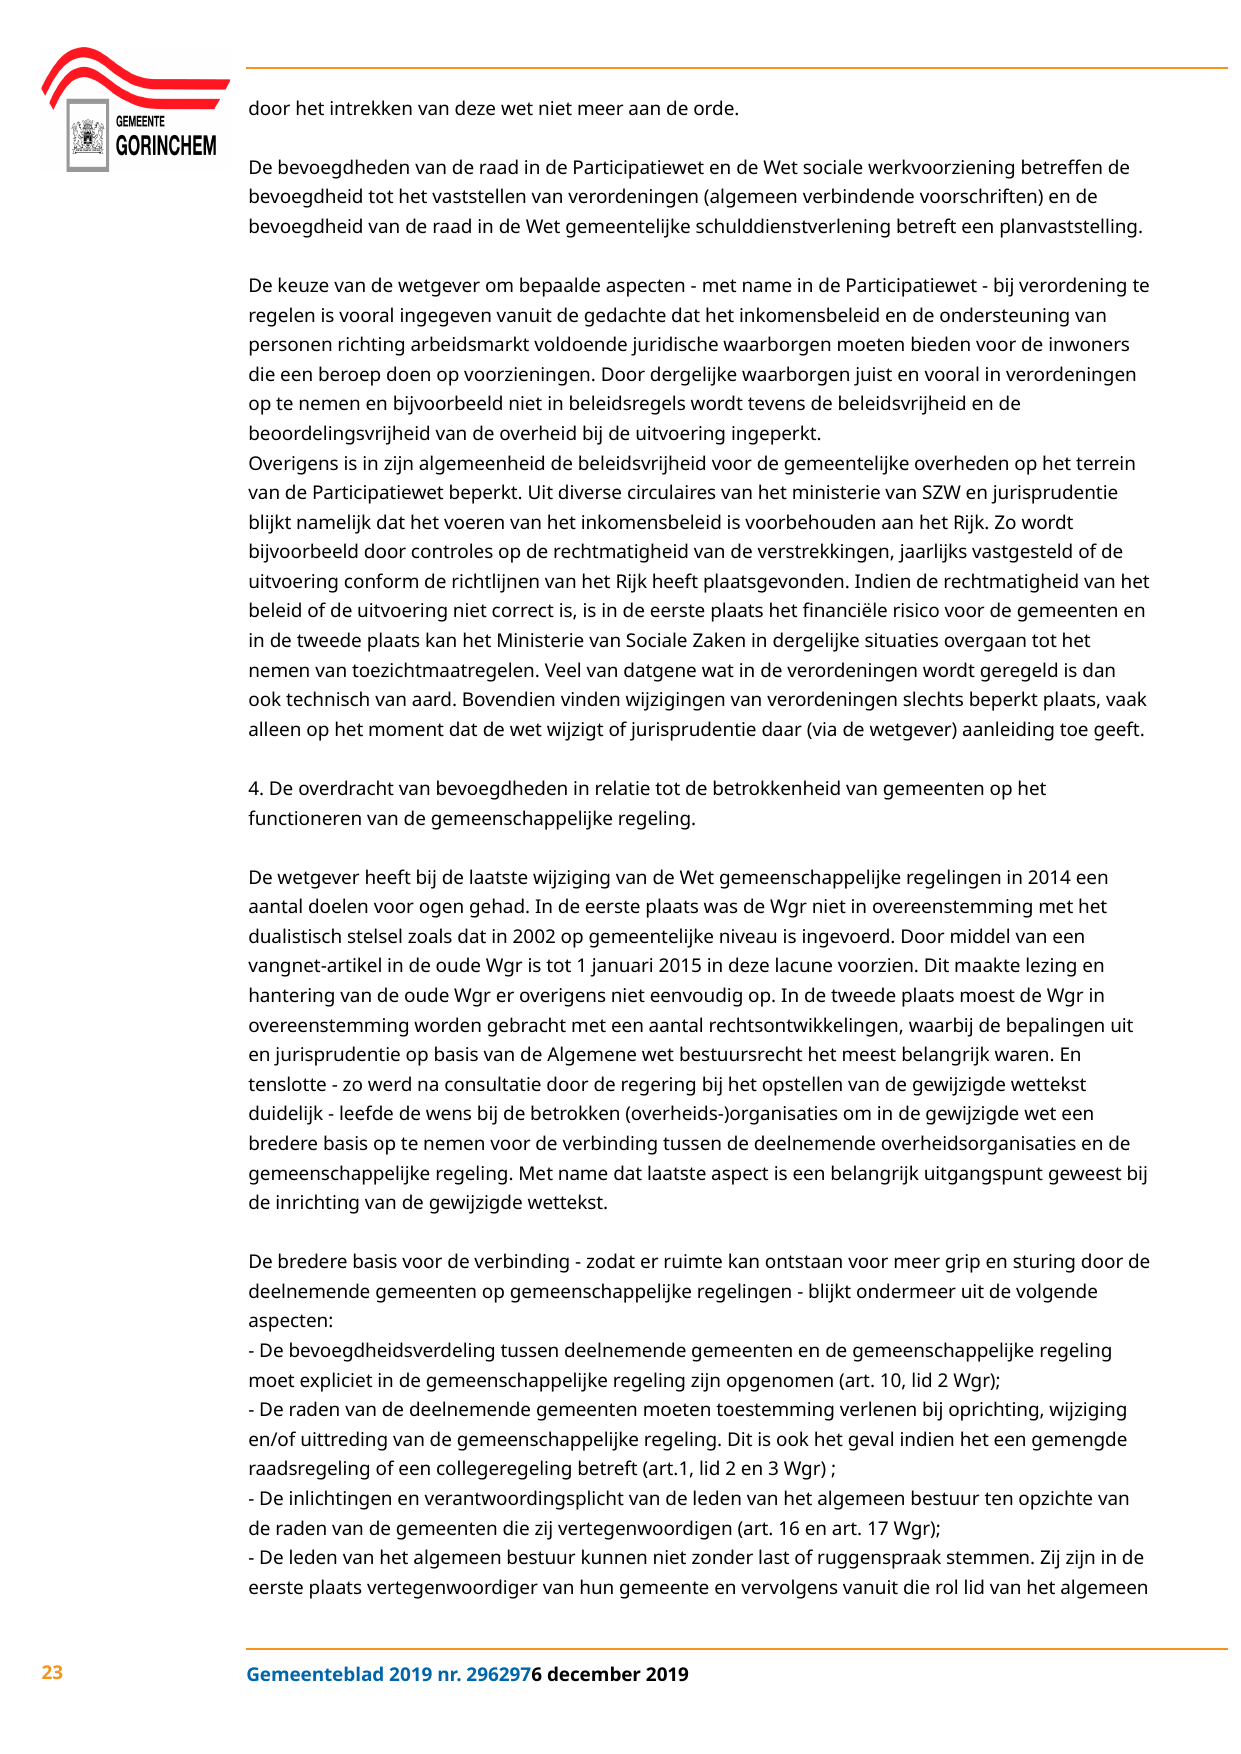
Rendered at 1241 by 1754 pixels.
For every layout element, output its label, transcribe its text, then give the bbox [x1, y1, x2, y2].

text Overigens is in zijn algemeenheid de beleidsvrijheid voor de gemeentelijke overheden op het terrein van de Participatiewet beperkt. Uit diverse circulaires van het ministerie van SZW en jurisprudentie blijkt namelijk dat het voeren van het inkomensbeleid is voorbehouden aan het Rijk. Zo wordt bijvoorbeeld door controles op de rechtmatigheid van de verstrekkingen, jaarlijks vastgesteld of de uitvoering conform de richtlijnen van het Rijk heeft plaatsgevonden. Indien de rechtmatigheid van het beleid of de uitvoering niet correct is, is in de eerste plaats het financiële risico voor de gemeenten en in de tweede plaats kan het Ministerie van Sociale Zaken in dergelijke situaties overgaan tot het nemen van toezichtmaatregelen. Veel van datgene wat in de verordeningen wordt geregeld is dan ook technisch van aard. Bovendien vinden wijzigingen van verordeningen slechts beperkt plaats, vaak alleen op het moment dat de wet wijzigt of jurisprudentie daar (via de wetgever) aanleiding toe geeft. [248, 450, 1152, 742]
text De bevoegdheden van de raad in de Participatiewet en de Wet sociale werkvoorziening betreffen de bevoegdheid tot het vaststellen van verordeningen (algemeen verbindende voorschriften) en de bevoegdheid van de raad in de Wet gemeentelijke schulddienstverlening betreft een planvaststelling. [248, 154, 1152, 239]
picture [41, 47, 231, 172]
text - De inlichtingen en verantwoordingsplicht van de leden van het algemeen bestuur ten opzichte van de raden van de gemeenten die zij vertegenwoordigen (art. 16 en art. 17 Wgr); [248, 1485, 1152, 1541]
text De keuze van de wetgever om bepaalde aspecten - met name in de Participatiewet - bij verordening te regelen is vooral ingegeven vanuit de gedachte dat het inkomensbeleid en de ondersteuning van personen richting arbeidsmarkt voldoende juridische waarborgen moeten bieden voor de inwoners die een beroep doen op voorzieningen. Door dergelijke waarborgen juist en vooral in verordeningen op te nemen en bijvoorbeeld niet in beleidsregels wordt tevens de beleidsvrijheid en de beoordelingsvrijheid van de overheid bij de uitvoering ingeperkt. [248, 272, 1152, 446]
text - De raden van de deelnemende gemeenten moeten toestemming verlenen bij oprichting, wijziging en/of uittreding van de gemeenschappelijke regeling. Dit is ook het geval indien het een gemengde raadsregeling of een collegeregeling betreft (art.1, lid 2 en 3 Wgr) ; [248, 1396, 1152, 1481]
text 4. De overdracht van bevoegdheden in relatie tot de betrokkenheid van gemeenten op het functioneren van de gemeenschappelijke regeling. [248, 775, 1152, 831]
text door het intrekken van deze wet niet meer aan de orde. [248, 95, 1152, 121]
text De bredere basis voor de verbinding - zodat er ruimte kan ontstaan voor meer grip en sturing door de deelnemende gemeenten op gemeenschappelijke regelingen - blijkt ondermeer uit de volgende aspecten: [248, 1248, 1152, 1333]
text De wetgever heeft bij de laatste wijziging van de Wet gemeenschappelijke regelingen in 2014 een aantal doelen voor ogen gehad. In de eerste plaats was de Wgr niet in overeenstemming met het dualistisch stelsel zoals dat in 2002 op gemeentelijke niveau is ingevoerd. Door middel van een vangnet-artikel in de oude Wgr is tot 1 januari 2015 in deze lacune voorzien. Dit maakte lezing en hantering van de oude Wgr er overigens niet eenvoudig op. In de tweede plaats moest de Wgr in overeenstemming worden gebracht met een aantal rechtsontwikkelingen, waarbij de bepalingen uit en jurisprudentie op basis van de Algemene wet bestuursrecht het meest belangrijk waren. En tenslotte - zo werd na consultatie door de regering bij het opstellen van de gewijzigde wettekst duidelijk - leefde de wens bij de betrokken (overheids-)organisaties om in de gewijzigde wet een bredere basis op te nemen voor de verbinding tussen de deelnemende overheidsorganisaties en de gemeenschappelijke regeling. Met name dat laatste aspect is een belangrijk uitgangspunt geweest bij de inrichting van de gewijzigde wettekst. [248, 864, 1152, 1215]
text - De leden van het algemeen bestuur kunnen niet zonder last of ruggenspraak stemmen. Zij zijn in de eerste plaats vertegenwoordiger van hun gemeente en vervolgens vanuit die rol lid van het algemeen [248, 1544, 1152, 1600]
text - De bevoegdheidsverdeling tussen deelnemende gemeenten en de gemeenschappelijke regeling moet expliciet in de gemeenschappelijke regeling zijn opgenomen (art. 10, lid 2 Wgr); [248, 1337, 1152, 1393]
